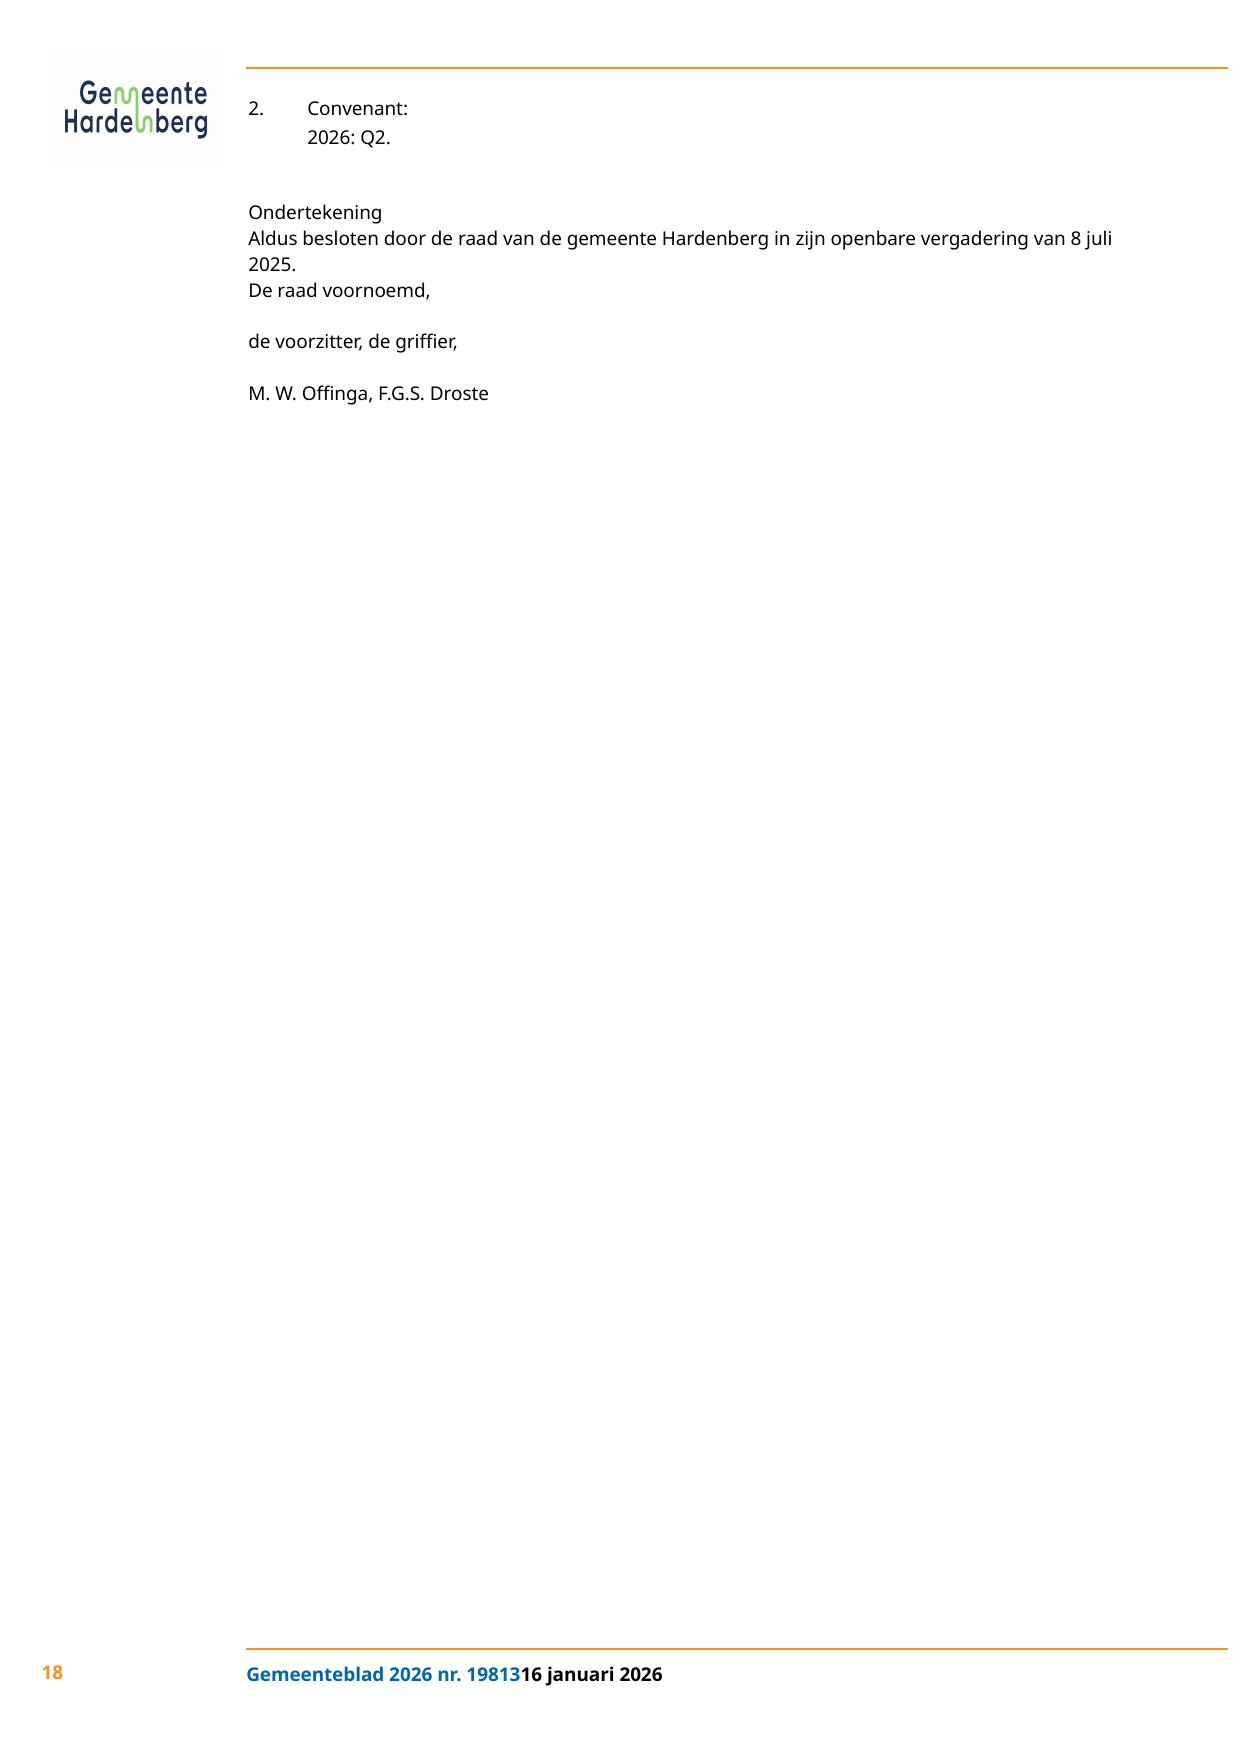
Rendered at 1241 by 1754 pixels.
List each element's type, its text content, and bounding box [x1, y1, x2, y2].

text de voorzitter, de griffier, [248, 328, 1152, 354]
text M. W. Offinga, F.G.S. Droste [248, 380, 1152, 405]
list Convenant: [248, 95, 1152, 121]
list 2026: Q2. [248, 124, 1152, 150]
text Ondertekening [248, 199, 1152, 225]
picture [41, 47, 231, 172]
text Aldus besloten door de raad van de gemeente Hardenberg in zijn openbare vergadering van 8 juli 2025. [248, 225, 1152, 277]
text De raad voornoemd, [248, 277, 1152, 302]
